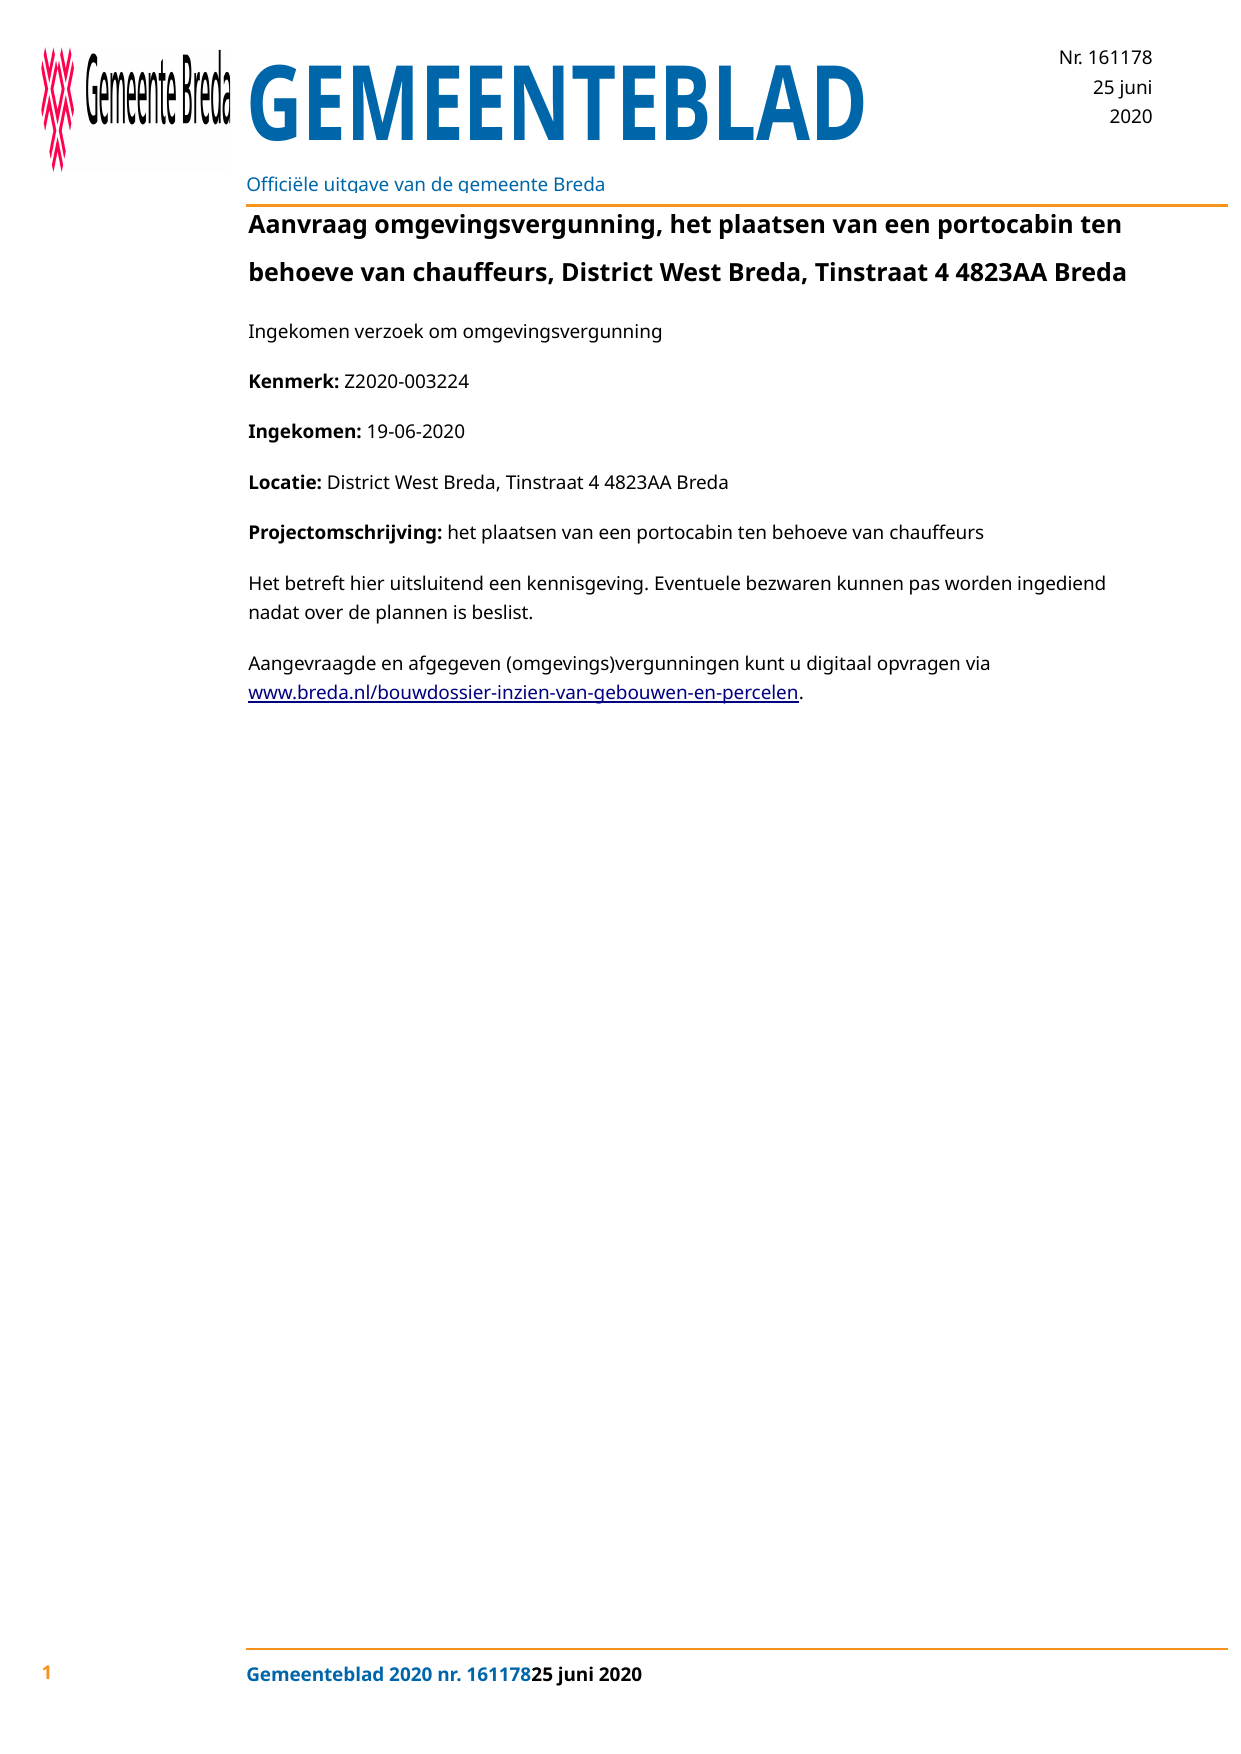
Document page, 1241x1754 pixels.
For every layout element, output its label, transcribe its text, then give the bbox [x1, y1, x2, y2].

text Aangevraagde en afgegeven (omgevings)vergunningen kunt u digitaal opvragen via www.breda.nl/bouwdossier-inzien-van-gebouwen-en-percelen. [248, 650, 1152, 705]
text Aanvraag omgevingsvergunning, het plaatsen van een portocabin ten behoeve van chauffeurs, District West Breda, Tinstraat 4 4823AA Breda [248, 207, 1152, 288]
picture [41, 47, 231, 172]
text Locatie: District West Breda, Tinstraat 4 4823AA Breda [248, 469, 1152, 495]
text Projectomschrijving: het plaatsen van een portocabin ten behoeve van chauffeurs [248, 519, 1152, 545]
text Ingekomen: 19-06-2020 [248, 419, 1152, 444]
text Kenmerk: Z2020-003224 [248, 368, 1152, 394]
text Het betreft hier uitsluitend een kennisgeving. Eventuele bezwaren kunnen pas worden ingediend nadat over de plannen is beslist. [248, 570, 1152, 625]
text Ingekomen verzoek om omgevingsvergunning [248, 318, 1152, 344]
